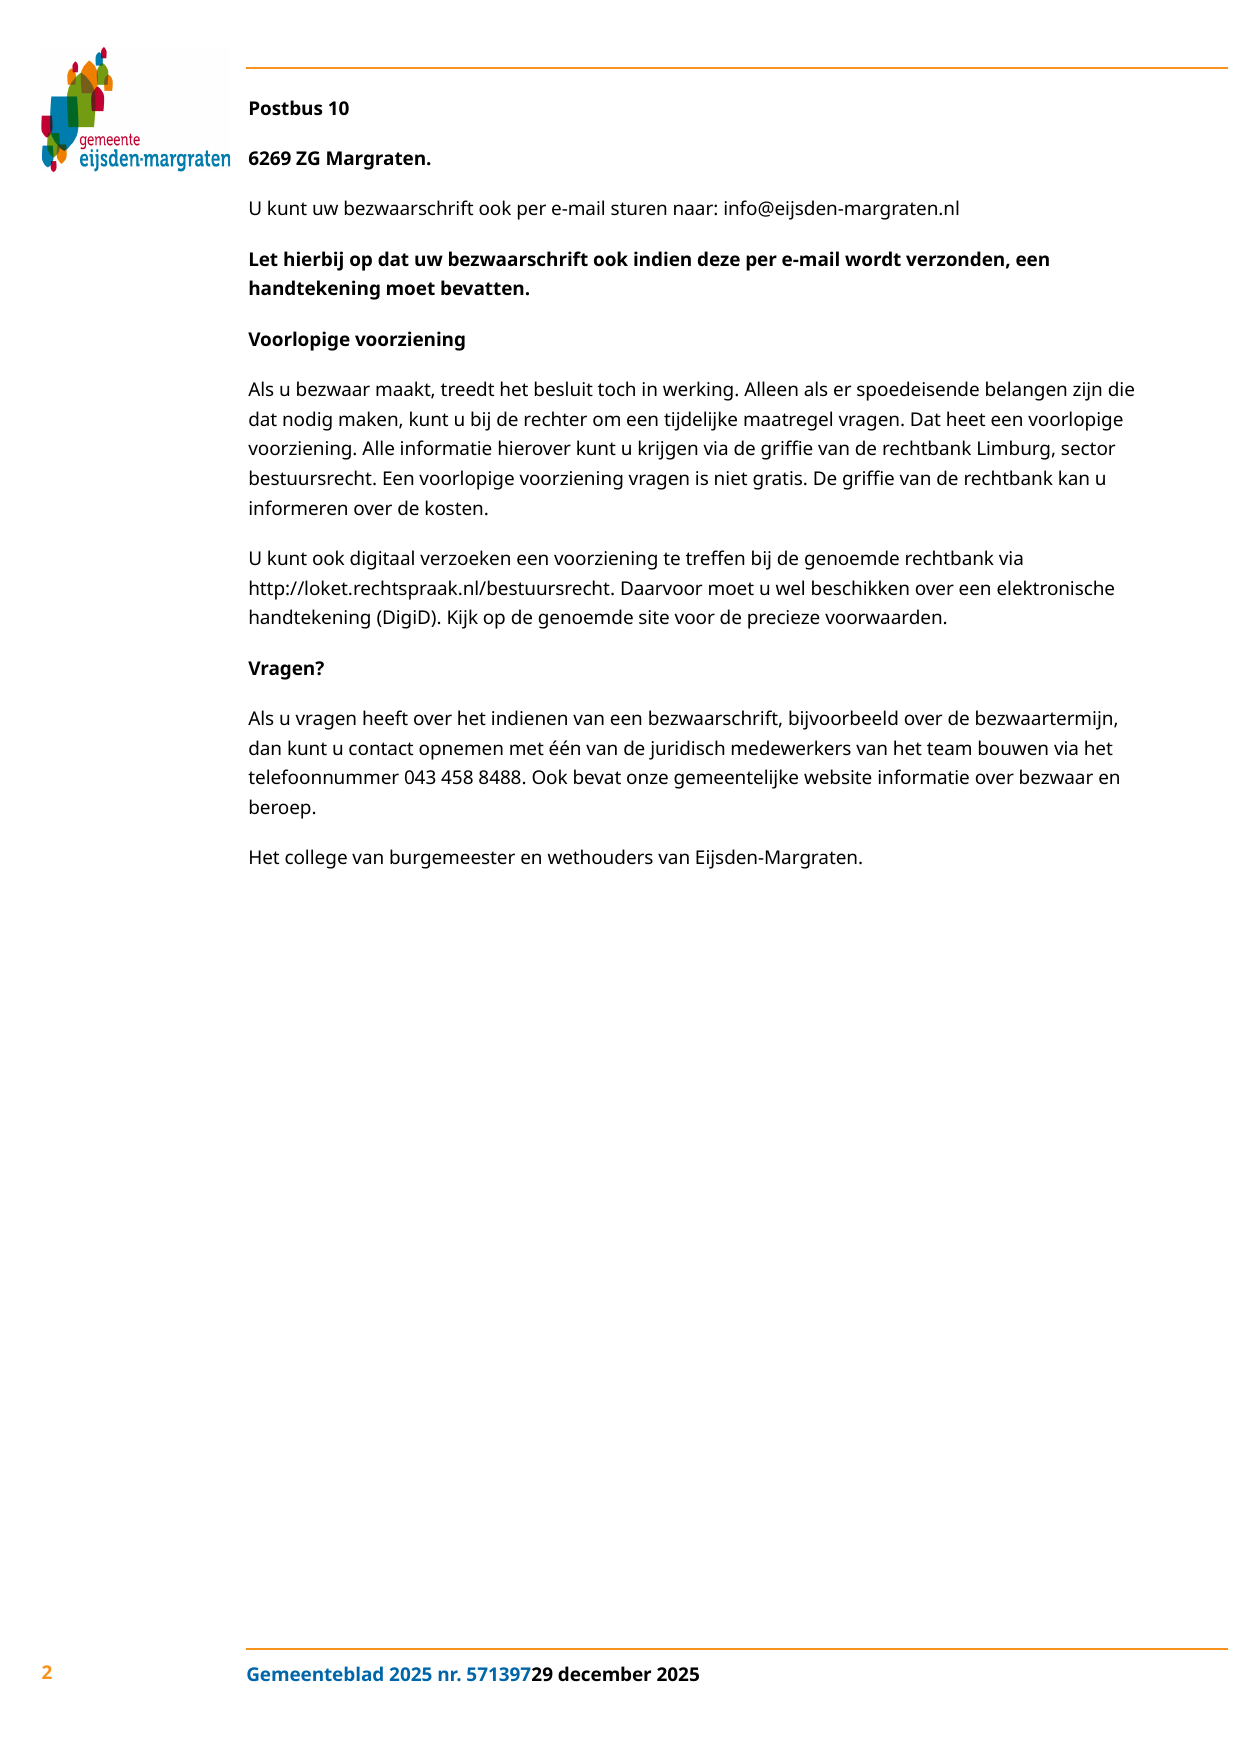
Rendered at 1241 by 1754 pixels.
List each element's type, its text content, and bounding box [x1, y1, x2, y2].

text 6269 ZG Margraten. [248, 145, 1152, 171]
picture [41, 47, 231, 172]
text Als u vragen heeft over het indienen van een bezwaarschrift, bijvoorbeeld over de bezwaartermijn, dan kunt u contact opnemen met één van de juridisch medewerkers van het team bouwen via het telefoonnummer 043 458 8488. Ook bevat onze gemeentelijke website informatie over bezwaar en beroep. [248, 705, 1152, 820]
text U kunt ook digitaal verzoeken een voorziening te treffen bij de genoemde rechtbank via http://loket.rechtspraak.nl/bestuursrecht. Daarvoor moet u wel beschikken over een elektronische handtekening (DigiD). Kijk op de genoemde site voor de precieze voorwaarden. [248, 545, 1152, 630]
text Als u bezwaar maakt, treedt het besluit toch in werking. Alleen als er spoedeisende belangen zijn die dat nodig maken, kunt u bij de rechter om een tijdelijke maatregel vragen. Dat heet een voorlopige voorziening. Alle informatie hierover kunt u krijgen via de griffie van de rechtbank Limburg, sector bestuursrecht. Een voorlopige voorziening vragen is niet gratis. De griffie van de rechtbank kan u informeren over de kosten. [248, 376, 1152, 521]
text U kunt uw bezwaarschrift ook per e-mail sturen naar: info@eijsden-margraten.nl [248, 196, 1152, 221]
text Vragen? [248, 655, 1152, 681]
text Het college van burgemeester en wethouders van Eijsden-Margraten. [248, 844, 1152, 870]
text Postbus 10 [248, 95, 1152, 121]
text Let hierbij op dat uw bezwaarschrift ook indien deze per e-mail wordt verzonden, een handtekening moet bevatten. [248, 246, 1152, 301]
text Voorlopige voorziening [248, 326, 1152, 352]
